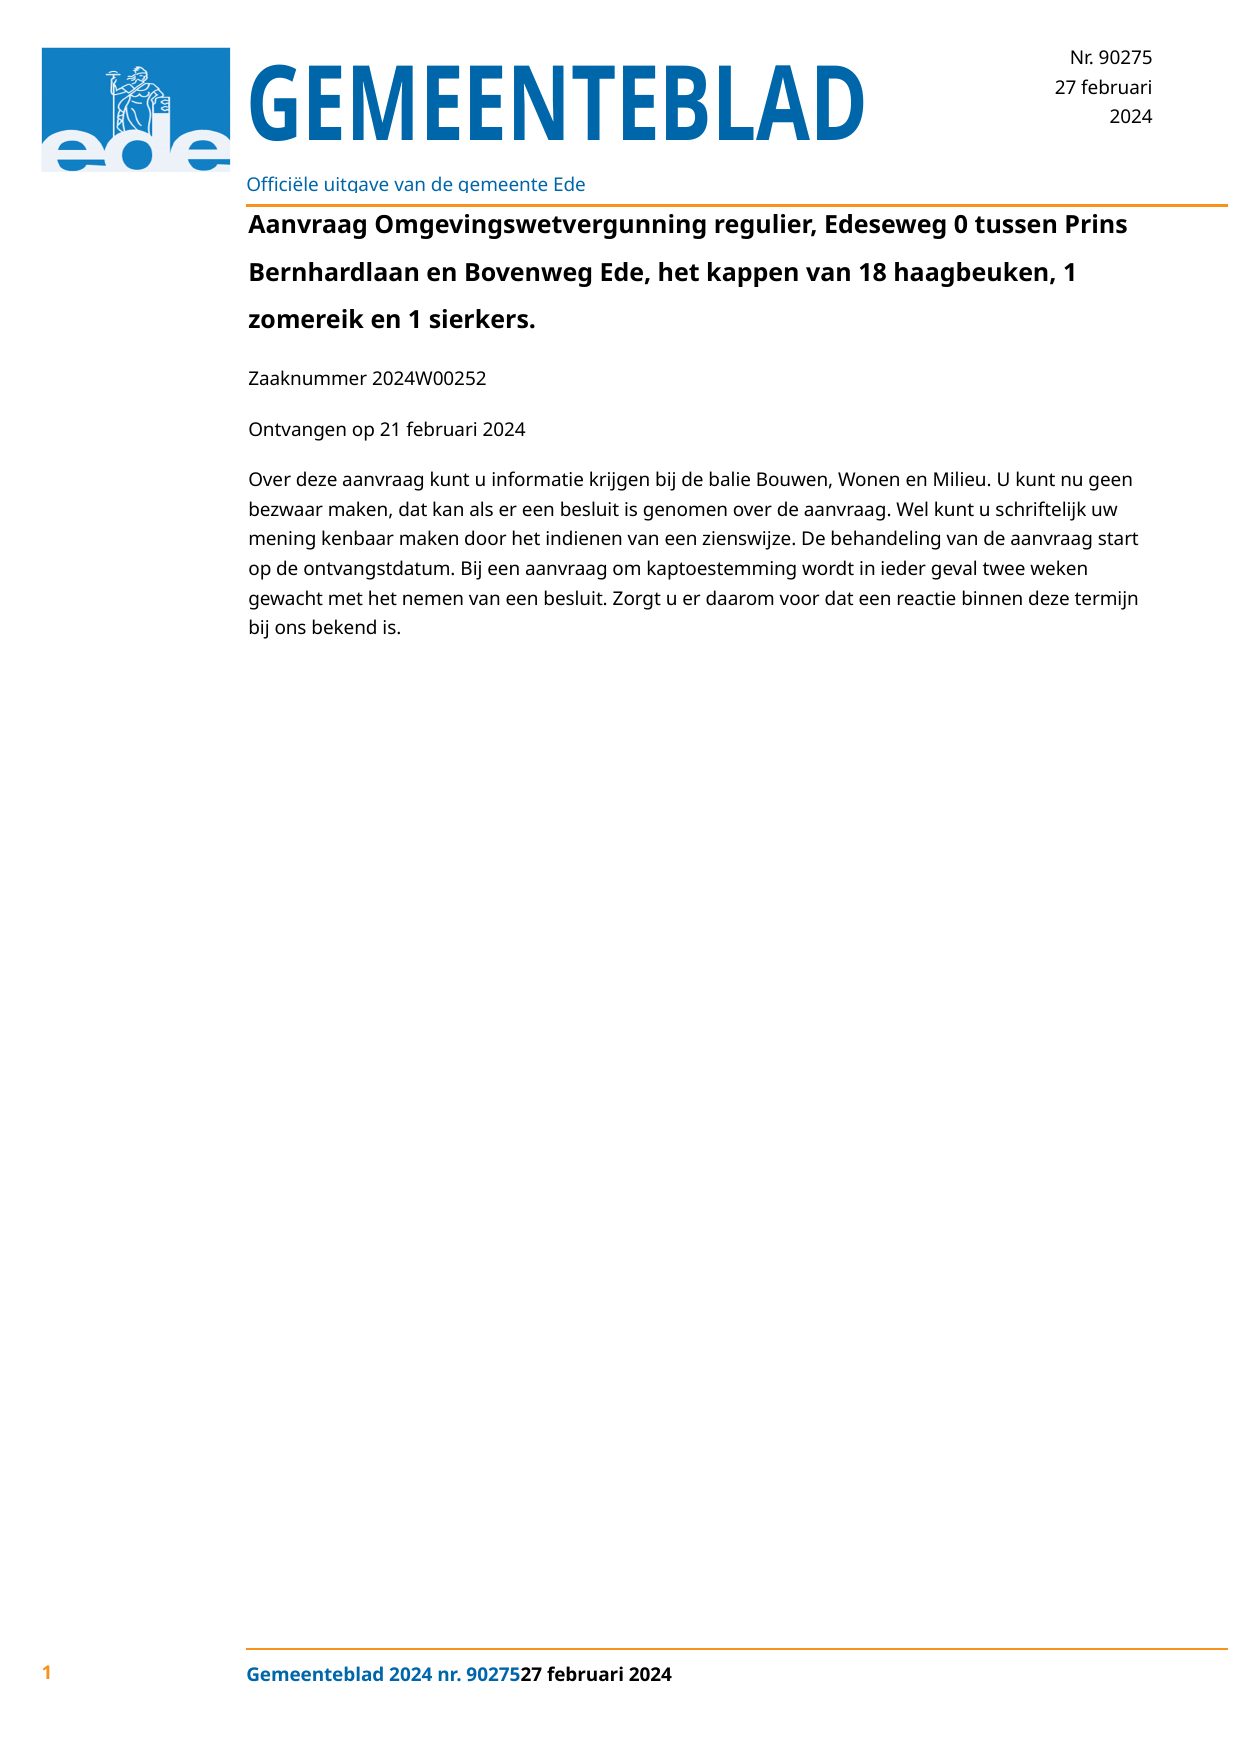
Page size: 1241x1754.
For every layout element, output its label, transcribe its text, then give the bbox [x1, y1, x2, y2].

text Over deze aanvraag kunt u informatie krijgen bij de balie Bouwen, Wonen en Milieu. U kunt nu geen bezwaar maken, dat kan als er een besluit is genomen over de aanvraag. Wel kunt u schriftelijk uw mening kenbaar maken door het indienen van een zienswijze. De behandeling van de aanvraag start op de ontvangstdatum. Bij een aanvraag om kaptoestemming wordt in ieder geval twee weken gewacht met het nemen van een besluit. Zorgt u er daarom voor dat een reactie binnen deze termijn bij ons bekend is. [248, 466, 1152, 640]
picture [41, 47, 231, 172]
text Zaaknummer 2024W00252 [248, 366, 1152, 391]
text Ontvangen op 21 februari 2024 [248, 416, 1152, 442]
text Aanvraag Omgevingswetvergunning regulier, Edeseweg 0 tussen Prins Bernhardlaan en Bovenweg Ede, het kappen van 18 haagbeuken, 1 zomereik en 1 sierkers. [248, 207, 1152, 336]
